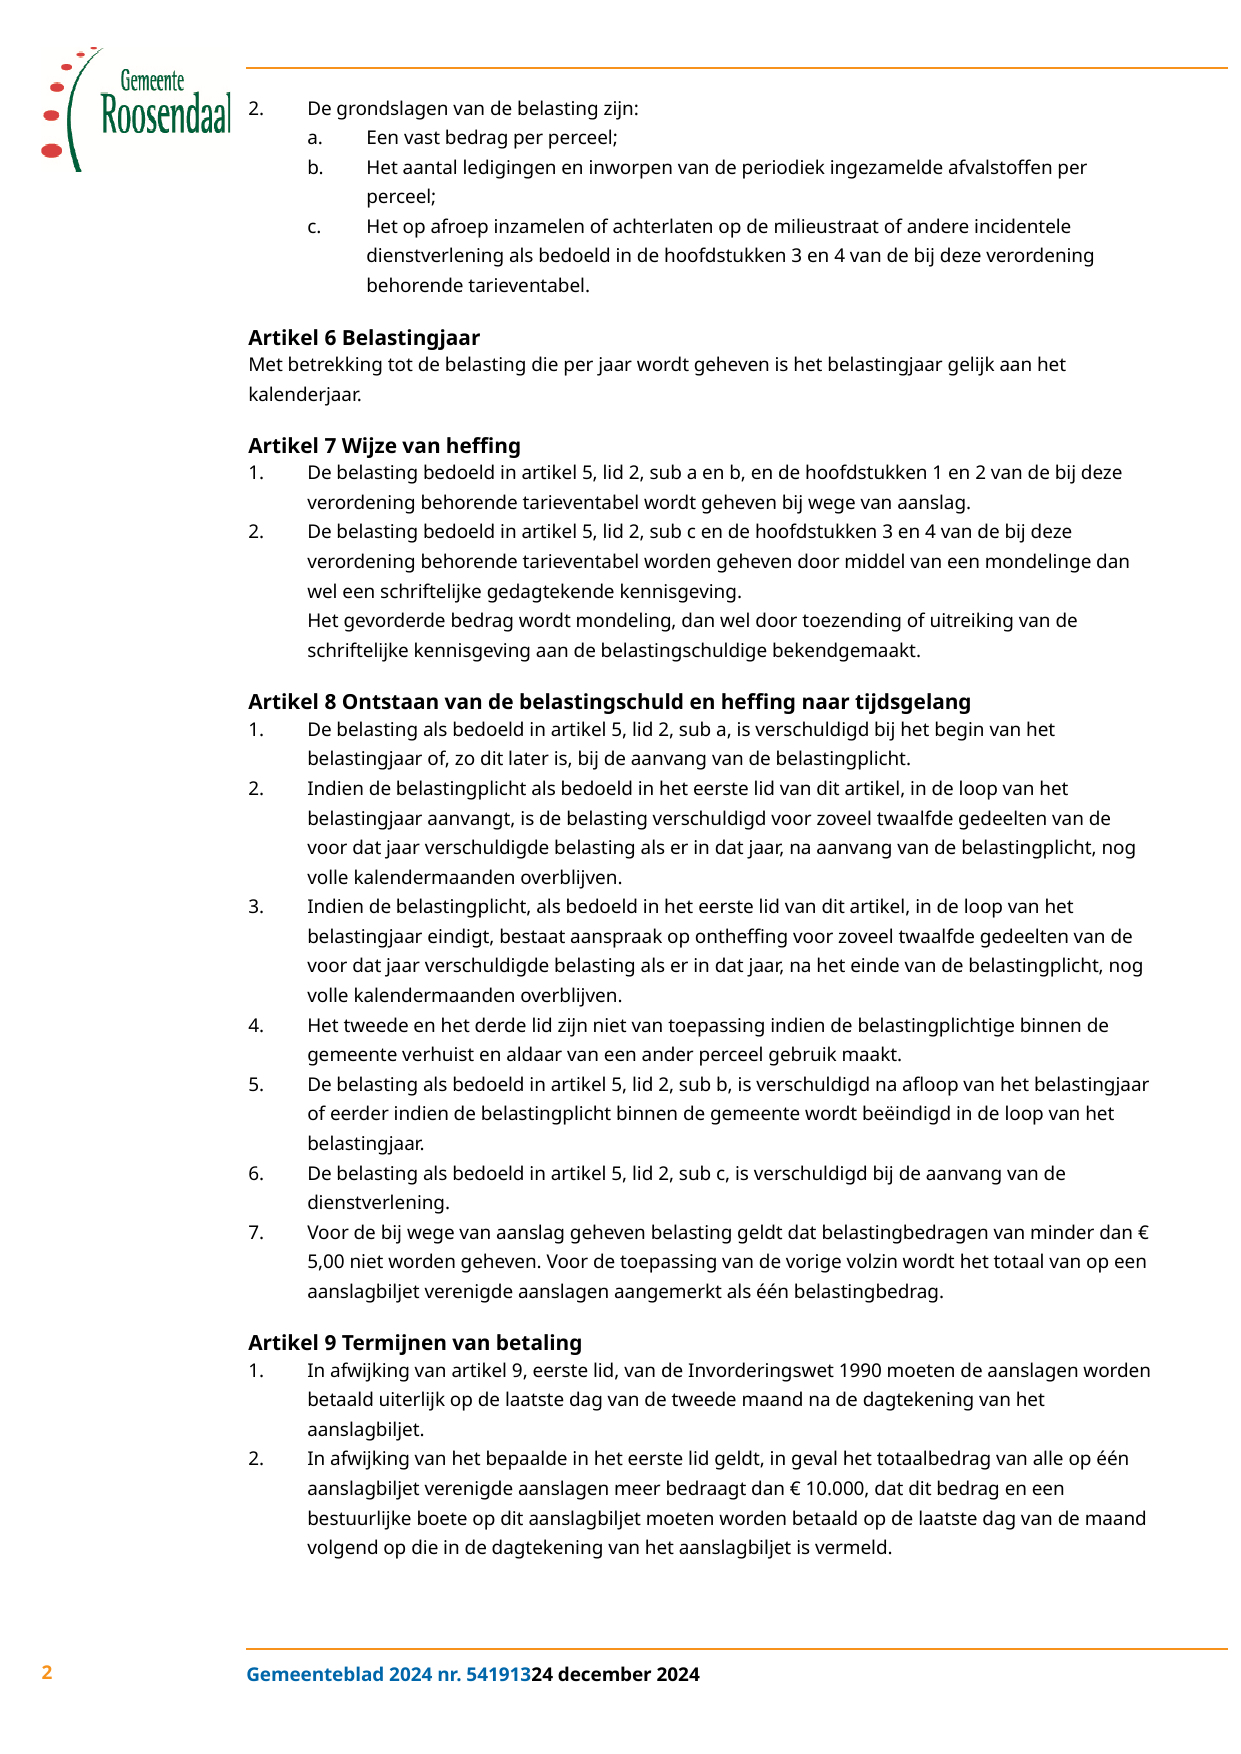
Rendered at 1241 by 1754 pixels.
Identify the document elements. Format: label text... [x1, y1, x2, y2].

text Met betrekking tot de belasting die per jaar wordt geheven is het belastingjaar gelijk aan het kalenderjaar. [248, 351, 1152, 406]
list Het tweede en het derde lid zijn niet van toepassing indien de belastingplichtige binnen de gemeente verhuist en aldaar van een ander perceel gebruik maakt. [248, 1012, 1152, 1067]
list Indien de belastingplicht als bedoeld in het eerste lid van dit artikel, in de loop van het belastingjaar aanvangt, is de belasting verschuldigd voor zoveel twaalfde gedeelten van de voor dat jaar verschuldigde belasting als er in dat jaar, na aanvang van de belastingplicht, nog volle kalendermaanden overblijven. [248, 775, 1152, 889]
text Artikel 8 Ontstaan van de belastingschuld en heffing naar tijdsgelang [248, 687, 1152, 716]
picture [41, 47, 231, 172]
list Het aantal ledigingen en inworpen van de periodiek ingezamelde afvalstoffen per perceel; [307, 154, 1152, 209]
text Artikel 7 Wijze van heffing [248, 431, 1152, 459]
list De grondslagen van de belasting zijn: [248, 95, 1152, 121]
list Indien de belastingplicht, als bedoeld in het eerste lid van dit artikel, in de loop van het belastingjaar eindigt, bestaat aanspraak op ontheffing voor zoveel twaalfde gedeelten van de voor dat jaar verschuldigde belasting als er in dat jaar, na het einde van de belastingplicht, nog volle kalendermaanden overblijven. [248, 893, 1152, 1008]
list Een vast bedrag per perceel; [307, 124, 1152, 150]
text Artikel 9 Termijnen van betaling [248, 1328, 1152, 1357]
list Het op afroep inzamelen of achterlaten op de milieustraat of andere incidentele dienstverlening als bedoeld in de hoofdstukken 3 en 4 van de bij deze verordening behorende tarieventabel. [307, 213, 1152, 298]
list De belasting bedoeld in artikel 5, lid 2, sub a en b, en de hoofdstukken 1 en 2 van de bij deze verordening behorende tarieventabel wordt geheven bij wege van aanslag. [248, 459, 1152, 515]
list Het gevorderde bedrag wordt mondeling, dan wel door toezending of uitreiking van de schriftelijke kennisgeving aan de belastingschuldige bekendgemaakt. [248, 607, 1152, 663]
list In afwijking van artikel 9, eerste lid, van de Invorderingswet 1990 moeten de aanslagen worden betaald uiterlijk op de laatste dag van de tweede maand na de dagtekening van het aanslagbiljet. [248, 1357, 1152, 1442]
list De belasting bedoeld in artikel 5, lid 2, sub c en de hoofdstukken 3 en 4 van de bij deze verordening behorende tarieventabel worden geheven door middel van een mondelinge dan wel een schriftelijke gedagtekende kennisgeving. [248, 519, 1152, 604]
list Voor de bij wege van aanslag geheven belasting geldt dat belastingbedragen van minder dan € 5,00 niet worden geheven. Voor de toepassing van de vorige volzin wordt het totaal van op een aanslagbiljet verenigde aanslagen aangemerkt als één belastingbedrag. [248, 1219, 1152, 1304]
list De belasting als bedoeld in artikel 5, lid 2, sub a, is verschuldigd bij het begin van het belastingjaar of, zo dit later is, bij de aanvang van de belastingplicht. [248, 716, 1152, 771]
list De belasting als bedoeld in artikel 5, lid 2, sub b, is verschuldigd na afloop van het belastingjaar of eerder indien de belastingplicht binnen de gemeente wordt beëindigd in de loop van het belastingjaar. [248, 1071, 1152, 1156]
list De belasting als bedoeld in artikel 5, lid 2, sub c, is verschuldigd bij de aanvang van de dienstverlening. [248, 1160, 1152, 1215]
list In afwijking van het bepaalde in het eerste lid geldt, in geval het totaalbedrag van alle op één aanslagbiljet verenigde aanslagen meer bedraagt dan € 10.000, dat dit bedrag en een bestuurlijke boete op dit aanslagbiljet moeten worden betaald op de laatste dag van de maand volgend op die in de dagtekening van het aanslagbiljet is vermeld. [248, 1446, 1152, 1560]
text Artikel 6 Belastingjaar [248, 323, 1152, 351]
